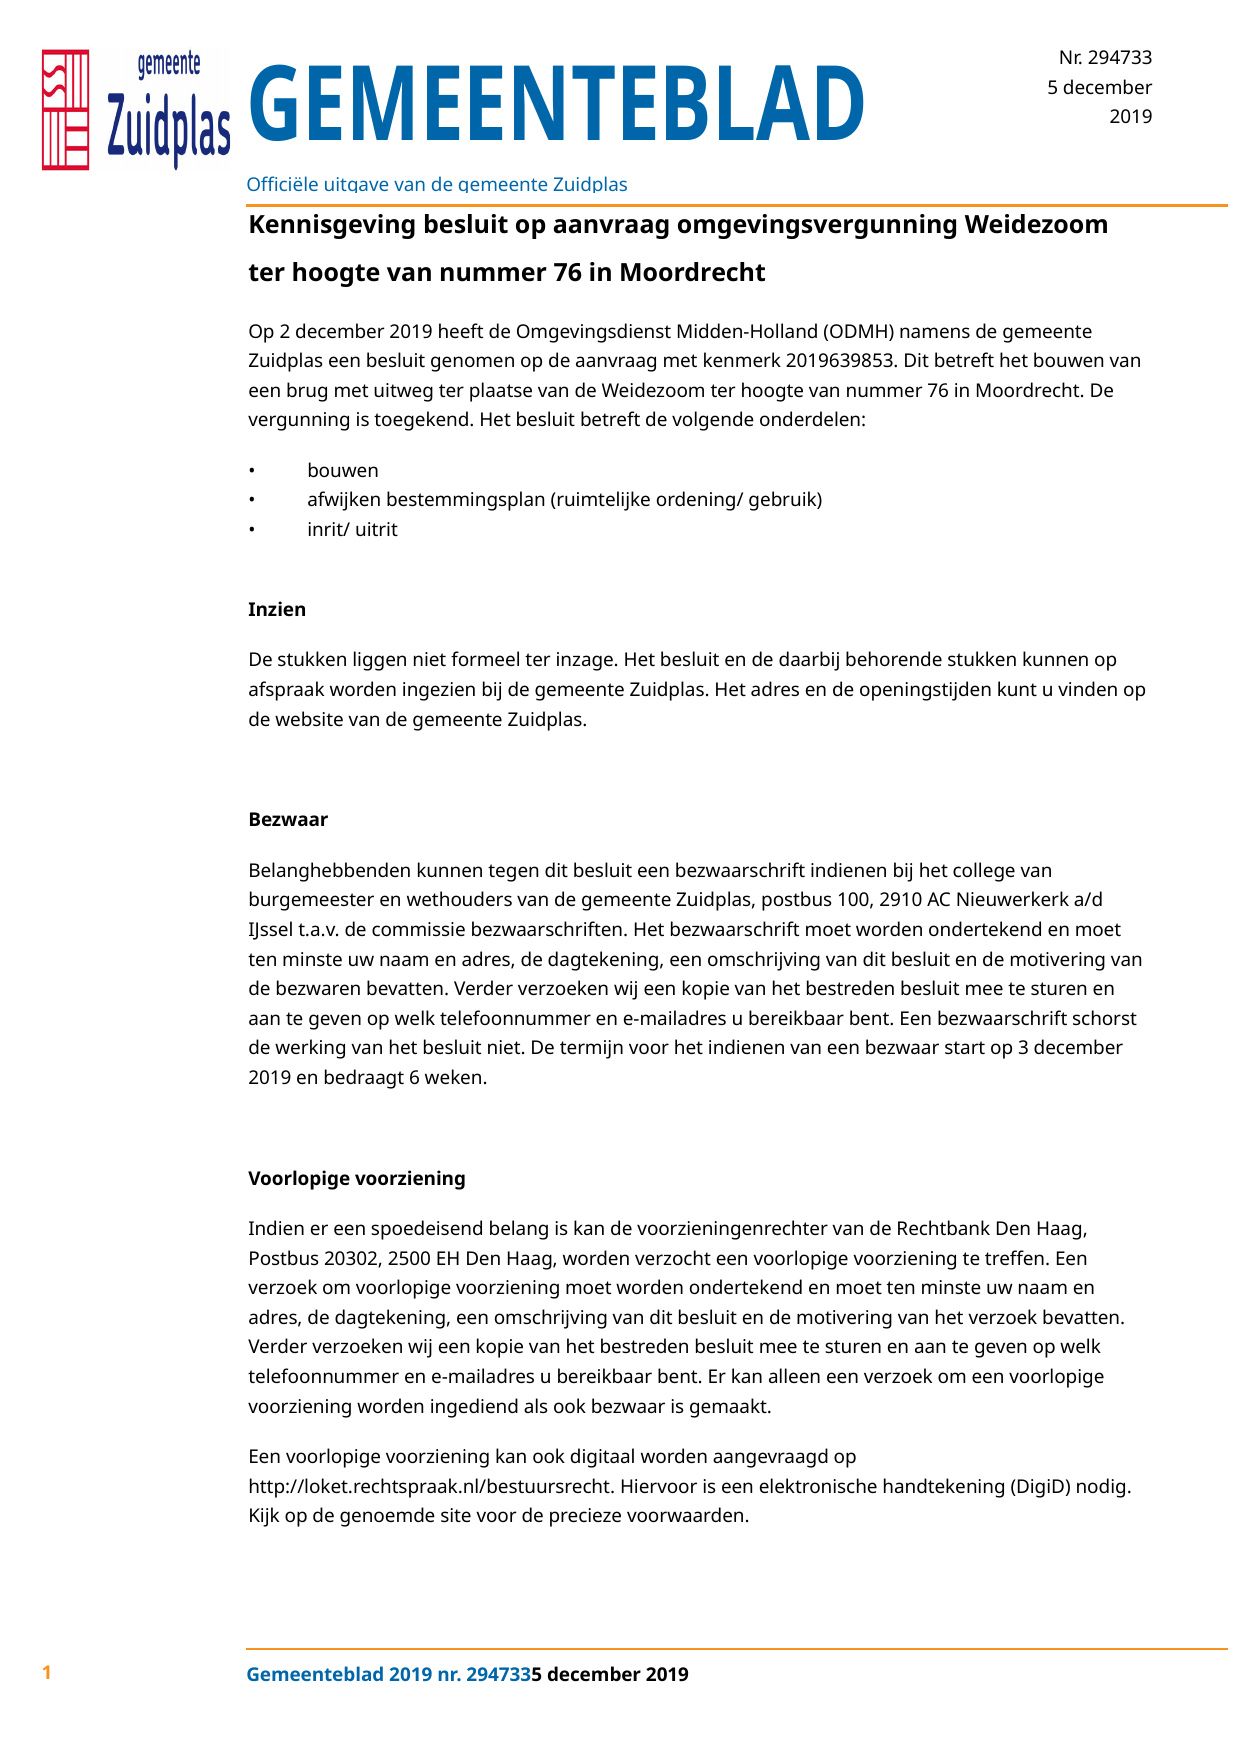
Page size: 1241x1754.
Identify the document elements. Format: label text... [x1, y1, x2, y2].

text De stukken liggen niet formeel ter inzage. Het besluit en de daarbij behorende stukken kunnen op afspraak worden ingezien bij de gemeente Zuidplas. Het adres en de openingstijden kunt u vinden op de website van de gemeente Zuidplas. [248, 647, 1152, 732]
text Op 2 december 2019 heeft de Omgevingsdienst Midden-Holland (ODMH) namens de gemeente Zuidplas een besluit genomen op de aanvraag met kenmerk 2019639853. Dit betreft het bouwen van een brug met uitweg ter plaatse van de Weidezoom ter hoogte van nummer 76 in Moordrecht. De vergunning is toegekend. Het besluit betreft de volgende onderdelen: [248, 318, 1152, 432]
text Voorlopige voorziening [248, 1165, 1152, 1191]
text Indien er een spoedeisend belang is kan de voorzieningenrechter van de Rechtbank Den Haag, Postbus 20302, 2500 EH Den Haag, worden verzocht een voorlopige voorziening te treffen. Een verzoek om voorlopige voorziening moet worden ondertekend en moet ten minste uw naam en adres, de dagtekening, een omschrijving van dit besluit en de motivering van het verzoek bevatten. Verder verzoeken wij een kopie van het bestreden besluit mee te sturen en aan te geven op welk telefoonnummer en e-mailadres u bereikbaar bent. Er kan alleen een verzoek om een voorlopige voorziening worden ingediend als ook bezwaar is gemaakt. [248, 1215, 1152, 1419]
text Kennisgeving besluit op aanvraag omgevingsvergunning Weidezoom ter hoogte van nummer 76 in Moordrecht [248, 207, 1152, 288]
text Een voorlopige voorziening kan ook digitaal worden aangevraagd op http://loket.rechtspraak.nl/bestuursrecht. Hiervoor is een elektronische handtekening (DigiD) nodig. Kijk op de genoemde site voor de precieze voorwaarden. [248, 1443, 1152, 1528]
text Inzien [248, 596, 1152, 622]
list afwijken bestemmingsplan (ruimtelijke ordening/ gebruik) [248, 487, 1152, 512]
picture [41, 47, 231, 172]
text Belanghebbenden kunnen tegen dit besluit een bezwaarschrift indienen bij het college van burgemeester en wethouders van de gemeente Zuidplas, postbus 100, 2910 AC Nieuwerkerk a/d IJssel t.a.v. de commissie bezwaarschriften. Het bezwaarschrift moet worden ondertekend en moet ten minste uw naam en adres, de dagtekening, een omschrijving van dit besluit en de motivering van de bezwaren bevatten. Verder verzoeken wij een kopie van het bestreden besluit mee te sturen en aan te geven op welk telefoonnummer en e-mailadres u bereikbaar bent. Een bezwaarschrift schorst de werking van het besluit niet. De termijn voor het indienen van een bezwaar start op 3 december 2019 en bedraagt 6 weken. [248, 857, 1152, 1090]
text Bezwaar [248, 807, 1152, 832]
list bouwen [248, 457, 1152, 483]
list inrit/ uitrit [248, 516, 1152, 542]
